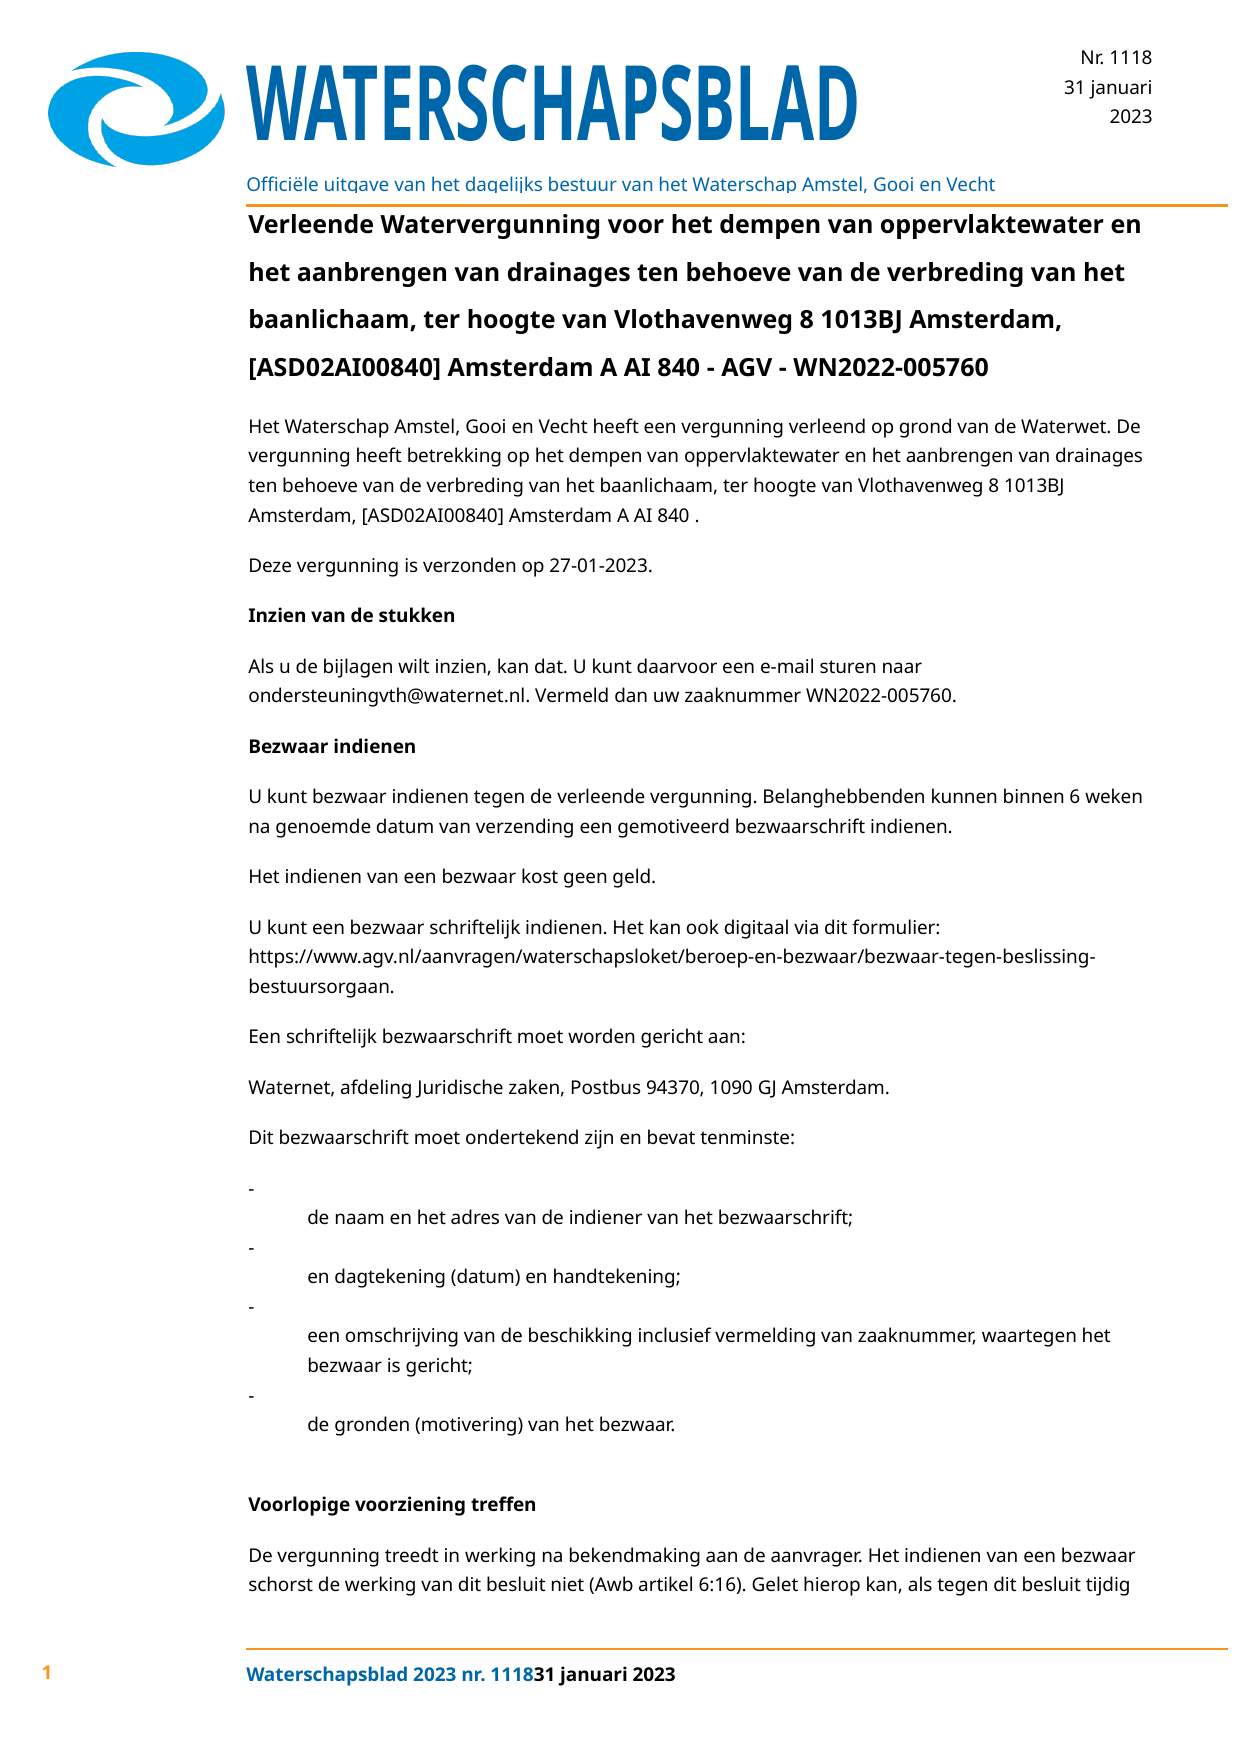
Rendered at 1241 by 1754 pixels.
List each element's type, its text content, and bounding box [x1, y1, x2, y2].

text Een schriftelijk bezwaarschrift moet worden gericht aan: [248, 1023, 1152, 1049]
text Dit bezwaarschrift moet ondertekend zijn en bevat tenminste: [248, 1124, 1152, 1150]
text De vergunning treedt in werking na bekendmaking aan de aanvrager. Het indienen van een bezwaar schorst de werking van dit besluit niet (Awb artikel 6:16). Gelet hierop kan, als tegen dit besluit tijdig [248, 1542, 1152, 1597]
text Het indienen van een bezwaar kost geen geld. [248, 863, 1152, 889]
picture [41, 47, 231, 172]
list een omschrijving van de beschikking inclusief vermelding van zaaknummer, waartegen het bezwaar is gericht; [248, 1323, 1152, 1378]
text Als u de bijlagen wilt inzien, kan dat. U kunt daarvoor een e-mail sturen naar ondersteuningvth@waternet.nl. Vermeld dan uw zaaknummer WN2022-005760. [248, 653, 1152, 708]
text Inzien van de stukken [248, 603, 1152, 628]
text Verleende Watervergunning voor het dempen van oppervlaktewater en het aanbrengen van drainages ten behoeve van de verbreding van het baanlichaam, ter hoogte van Vlothavenweg 8 1013BJ Amsterdam, [ASD02AI00840] Amsterdam A AI 840 - AGV - WN2022-005760 [248, 207, 1152, 384]
list en dagtekening (datum) en handtekening; [248, 1263, 1152, 1289]
text Het Waterschap Amstel, Gooi en Vecht heeft een vergunning verleend op grond van de Waterwet. De vergunning heeft betrekking op het dempen van oppervlaktewater en het aanbrengen van drainages ten behoeve van de verbreding van het baanlichaam, ter hoogte van Vlothavenweg 8 1013BJ Amsterdam, [ASD02AI00840] Amsterdam A AI 840 . [248, 413, 1152, 528]
text Deze vergunning is verzonden op 27-01-2023. [248, 552, 1152, 578]
text Bezwaar indienen [248, 733, 1152, 759]
text Voorlopige voorziening treffen [248, 1491, 1152, 1517]
list de naam en het adres van de indiener van het bezwaarschrift; [248, 1204, 1152, 1230]
text U kunt bezwaar indienen tegen de verleende vergunning. Belanghebbenden kunnen binnen 6 weken na genoemde datum van verzending een gemotiveerd bezwaarschrift indienen. [248, 783, 1152, 839]
text U kunt een bezwaar schriftelijk indienen. Het kan ook digitaal via dit formulier: https://www.agv.nl/aanvragen/waterschapsloket/beroep-en-bezwaar/bezwaar-tegen-beslissing-bestuursorgaan. [248, 914, 1152, 999]
list de gronden (motivering) van het bezwaar. [248, 1411, 1152, 1437]
text Waternet, afdeling Juridische zaken, Postbus 94370, 1090 GJ Amsterdam. [248, 1074, 1152, 1100]
